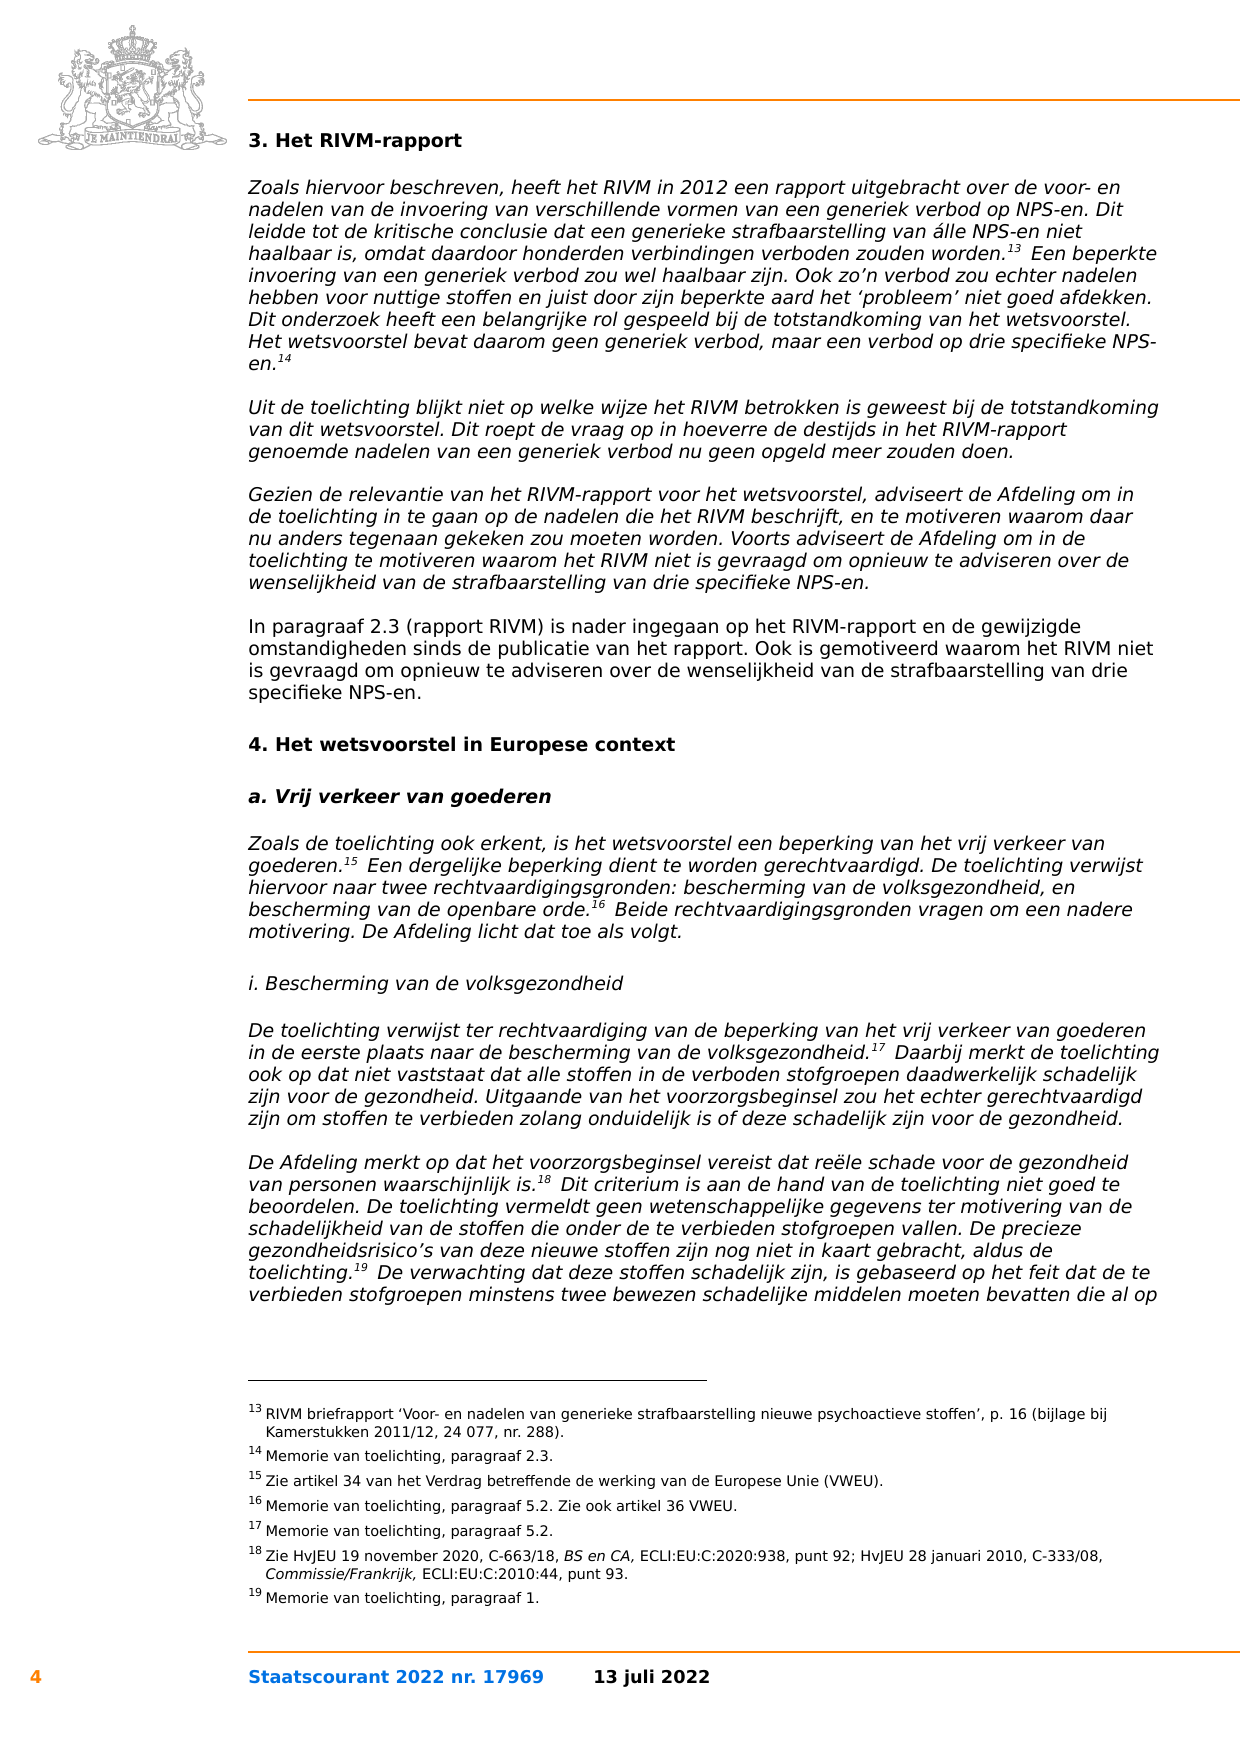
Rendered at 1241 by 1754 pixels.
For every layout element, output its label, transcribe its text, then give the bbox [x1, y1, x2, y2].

text Memorie van toelichting, paragraaf 5.2. [248, 1519, 1163, 1541]
text Uit de toelichting blijkt niet op welke wijze het RIVM betrokken is geweest bij de totstandkoming van dit wetsvoorstel. Dit roept de vraag op in hoeverre de destijds in het RIVM-rapport genoemde nadelen van een generiek verbod nu geen opgeld meer zouden doen. [248, 397, 1163, 462]
text De Afdeling merkt op dat het voorzorgsbeginsel vereist dat reële schade voor de gezondheid van personen waarschijnlijk is. Dit criterium is aan de hand van de toelichting niet goed te beoordelen. De toelichting vermeldt geen wetenschappelijke gegevens ter motivering van de schadelijkheid van de stoffen die onder de te verbieden stofgroepen vallen. De precieze gezondheidsrisico’s van deze nieuwe stoffen zijn nog niet in kaart gebracht, aldus de toelichting. De verwachting dat deze stoffen schadelijk zijn, is gebaseerd op het feit dat de te verbieden stofgroepen minstens twee bewezen schadelijke middelen moeten bevatten die al op [248, 1152, 1163, 1306]
text De toelichting verwijst ter rechtvaardiging van de beperking van het vrij verkeer van goederen in de eerste plaats naar de bescherming van de volksgezondheid. Daarbij merkt de toelichting ook op dat niet vaststaat dat alle stoffen in de verboden stofgroepen daadwerkelijk schadelijk zijn voor de gezondheid. Uitgaande van het voorzorgsbeginsel zou het echter gerechtvaardigd zijn om stoffen te verbieden zolang onduidelijk is of deze schadelijk zijn voor de gezondheid. [248, 1020, 1163, 1130]
text Zoals hiervoor beschreven, heeft het RIVM in 2012 een rapport uitgebracht over de voor- en nadelen van de invoering van verschillende vormen van een generiek verbod op NPS-en. Dit leidde tot de kritische conclusie dat een generieke strafbaarstelling van álle NPS-en niet haalbaar is, omdat daardoor honderden verbindingen verboden zouden worden. Een beperkte invoering van een generiek verbod zou wel haalbaar zijn. Ook zo’n verbod zou echter nadelen hebben voor nuttige stoffen en juist door zijn beperkte aard het ‘probleem’ niet goed afdekken. Dit onderzoek heeft een belangrijke rol gespeeld bij de totstandkoming van het wetsvoorstel. Het wetsvoorstel bevat daarom geen generiek verbod, maar een verbod op drie specifieke NPS-en. [248, 177, 1163, 375]
subtitle 3. Het RIVM-rapport [248, 130, 1163, 152]
text Memorie van toelichting, paragraaf 5.2. Zie ook artikel 36 VWEU. [248, 1494, 1163, 1516]
text Memorie van toelichting, paragraaf 1. [248, 1586, 1163, 1608]
subtitle a. Vrij verkeer van goederen [248, 786, 1163, 808]
text Zie HvJEU 19 november 2020, C-663/18, BS en CA, ECLI:EU:C:2020:938, punt 92; HvJEU 28 januari 2010, C-333/08, Commissie/Frankrijk, ECLI:EU:C:2010:44, punt 93. [248, 1544, 1163, 1583]
text Gezien de relevantie van het RIVM-rapport voor het wetsvoorstel, adviseert de Afdeling om in de toelichting in te gaan op de nadelen die het RIVM beschrijft, en te motiveren waarom daar nu anders tegenaan gekeken zou moeten worden. Voorts adviseert de Afdeling om in de toelichting te motiveren waarom het RIVM niet is gevraagd om opnieuw te adviseren over de wenselijkheid van de strafbaarstelling van drie specifieke NPS-en. [248, 484, 1163, 594]
text Memorie van toelichting, paragraaf 2.3. [248, 1444, 1163, 1466]
text RIVM briefrapport ‘Voor- en nadelen van generieke strafbaarstelling nieuwe psychoactieve stoffen’, p. 16 (bijlage bij Kamerstukken 2011/12, 24 077, nr. 288). [248, 1402, 1163, 1441]
text Zie artikel 34 van het Verdrag betreffende de werking van de Europese Unie (VWEU). [248, 1469, 1163, 1491]
subtitle i. Bescherming van de volksgezondheid [248, 973, 1163, 995]
picture [38, 25, 227, 150]
subtitle 4. Het wetsvoorstel in Europese context [248, 734, 1163, 756]
text In paragraaf 2.3 (rapport RIVM) is nader ingegaan op het RIVM-rapport en de gewijzigde omstandigheden sinds de publicatie van het rapport. Ook is gemotiveerd waarom het RIVM niet is gevraagd om opnieuw te adviseren over de wenselijkheid van de strafbaarstelling van drie specifieke NPS-en. [248, 616, 1163, 704]
text Zoals de toelichting ook erkent, is het wetsvoorstel een beperking van het vrij verkeer van goederen. Een dergelijke beperking dient te worden gerechtvaardigd. De toelichting verwijst hiervoor naar twee rechtvaardigingsgronden: bescherming van de volksgezondheid, en bescherming van de openbare orde. Beide rechtvaardigingsgronden vragen om een nadere motivering. De Afdeling licht dat toe als volgt. [248, 833, 1163, 943]
